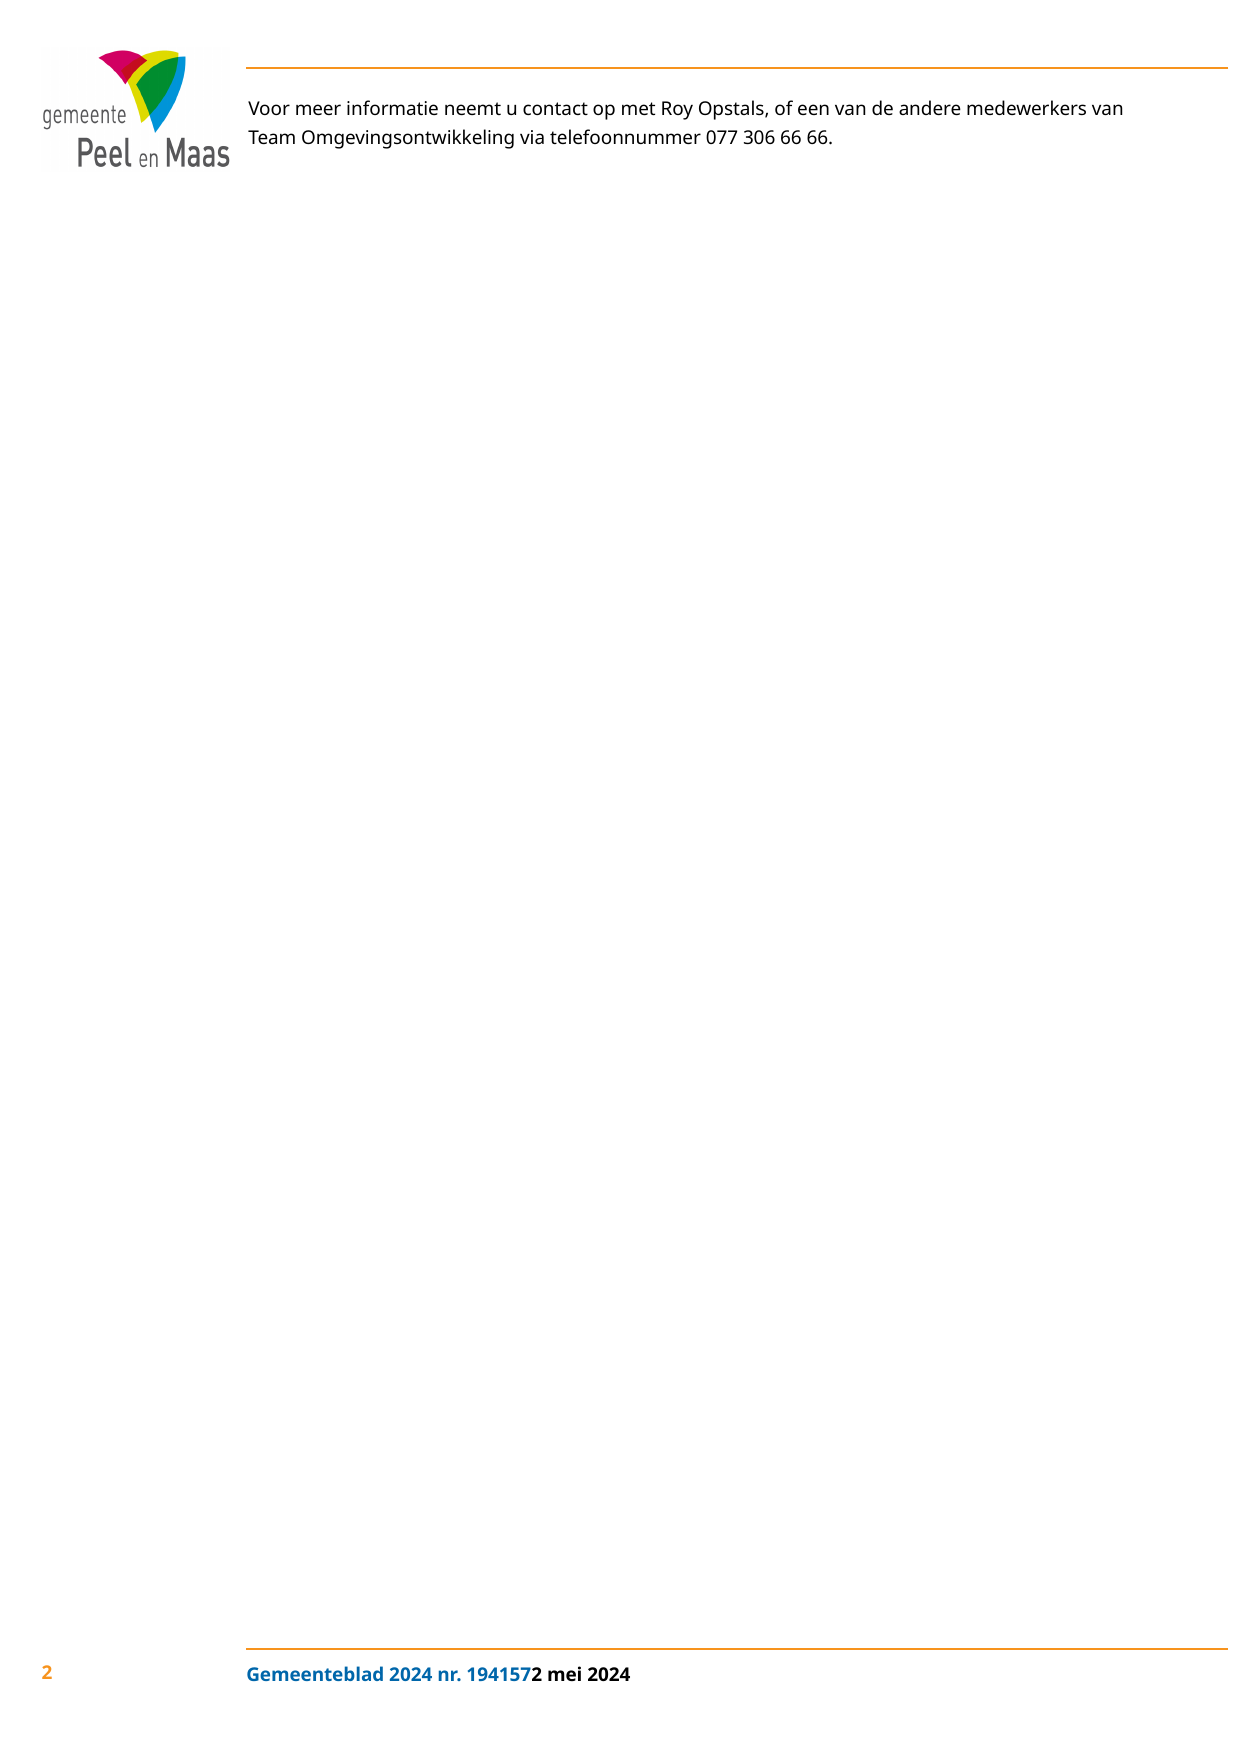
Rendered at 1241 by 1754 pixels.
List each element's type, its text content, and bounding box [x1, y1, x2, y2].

picture [41, 47, 231, 172]
text Voor meer informatie neemt u contact op met Roy Opstals, of een van de andere medewerkers van Team Omgevingsontwikkeling via telefoonnummer 077 306 66 66. [248, 95, 1152, 150]
